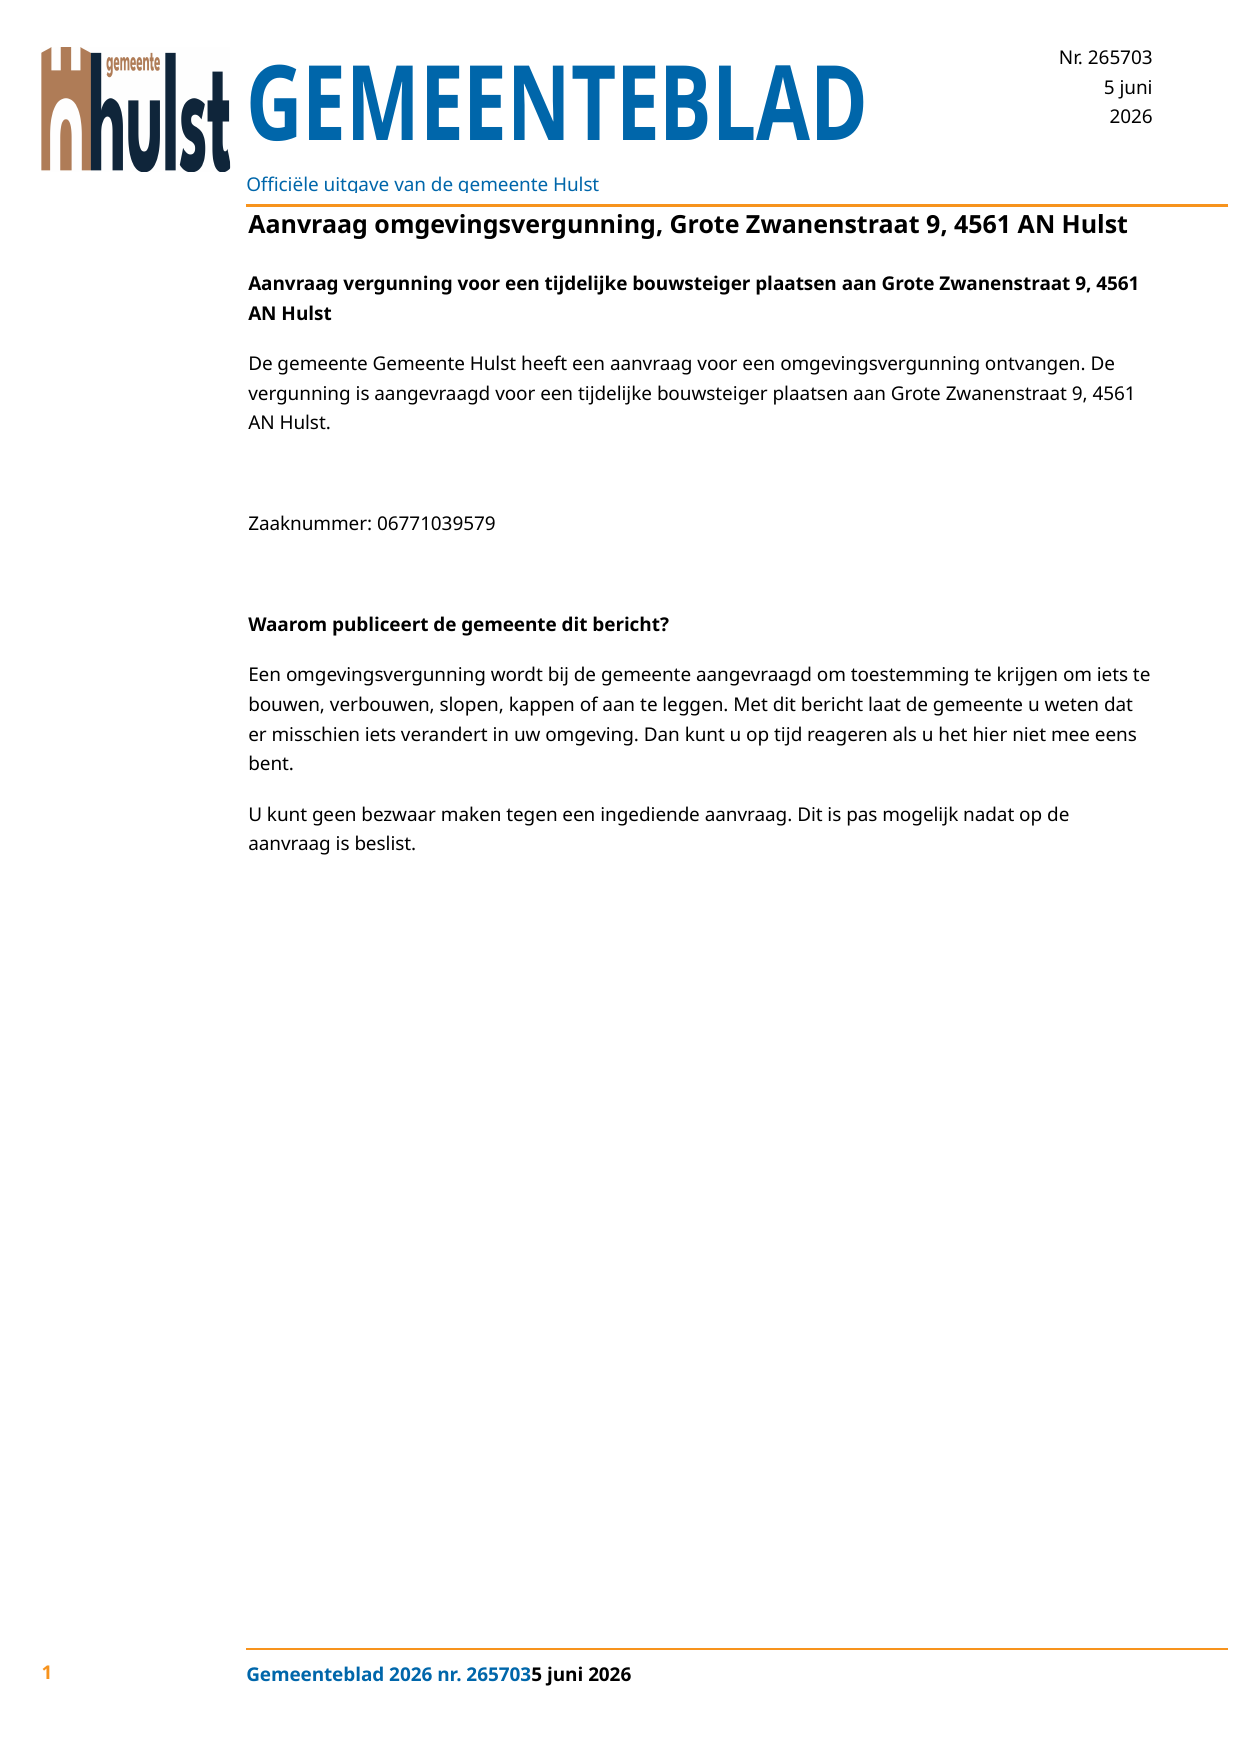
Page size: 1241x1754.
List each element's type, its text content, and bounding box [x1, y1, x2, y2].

picture [41, 47, 231, 172]
text Een omgevingsvergunning wordt bij de gemeente aangevraagd om toestemming te krijgen om iets te bouwen, verbouwen, slopen, kappen of aan te leggen. Met dit bericht laat de gemeente u weten dat er misschien iets verandert in uw omgeving. Dan kunt u op tijd reageren als u het hier niet mee eens bent. [248, 662, 1152, 776]
text Aanvraag vergunning voor een tijdelijke bouwsteiger plaatsen aan Grote Zwanenstraat 9, 4561 AN Hulst [248, 270, 1152, 326]
text Waarom publiceert de gemeente dit bericht? [248, 611, 1152, 637]
text U kunt geen bezwaar maken tegen een ingediende aanvraag. Dit is pas mogelijk nadat op de aanvraag is beslist. [248, 801, 1152, 856]
text De gemeente Gemeente Hulst heeft een aanvraag voor een omgevingsvergunning ontvangen. De vergunning is aangevraagd voor een tijdelijke bouwsteiger plaatsen aan Grote Zwanenstraat 9, 4561 AN Hulst. [248, 350, 1152, 435]
text Zaaknummer: 06771039579 [248, 510, 1152, 536]
text Aanvraag omgevingsvergunning, Grote Zwanenstraat 9, 4561 AN Hulst [248, 207, 1152, 241]
